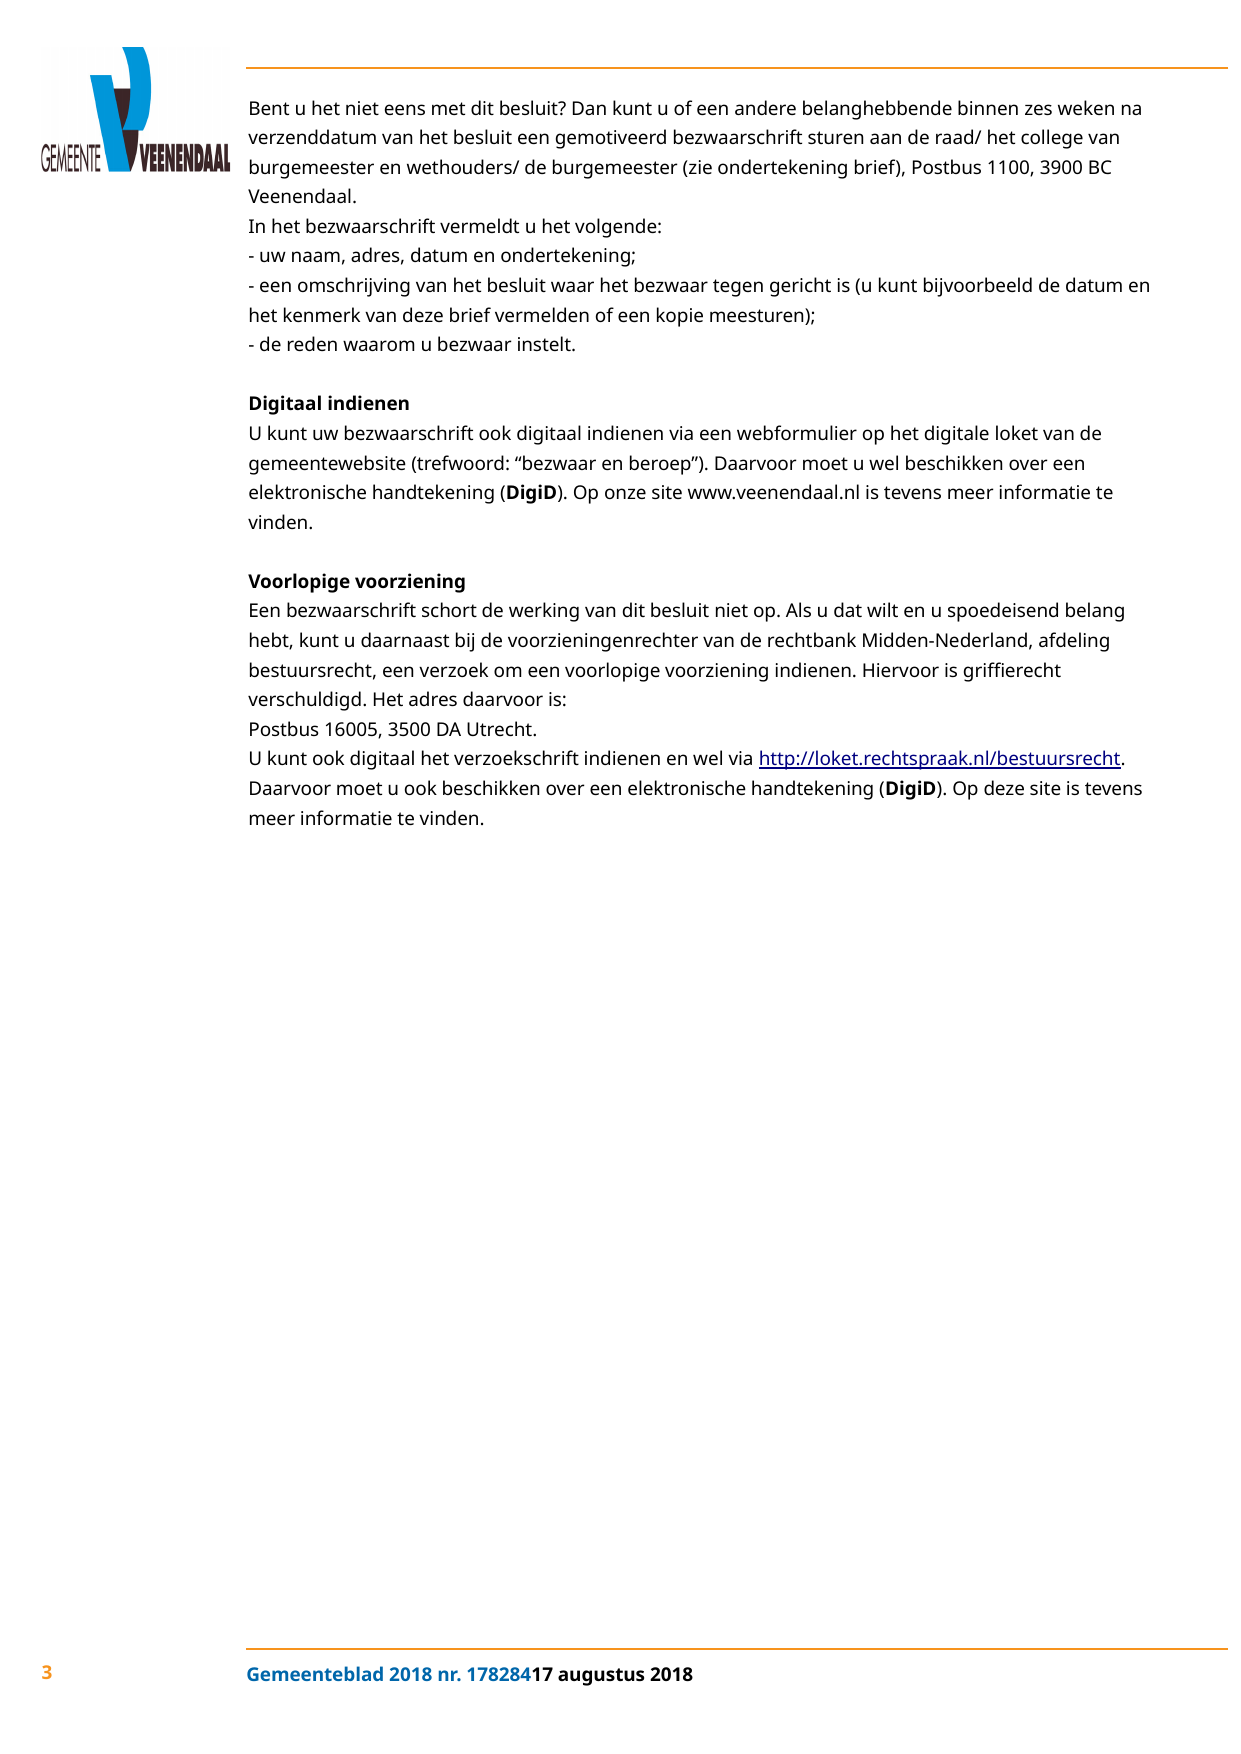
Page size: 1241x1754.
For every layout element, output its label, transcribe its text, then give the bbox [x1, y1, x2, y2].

text U kunt uw bezwaarschrift ook digitaal indienen via een webformulier op het digitale loket van de gemeentewebsite (trefwoord: “bezwaar en beroep”). Daarvoor moet u wel beschikken over een elektronische handtekening (DigiD). Op onze site www.veenendaal.nl is tevens meer informatie te vinden. [248, 420, 1152, 535]
text - uw naam, adres, datum en ondertekening; [248, 243, 1152, 268]
text Postbus 16005, 3500 DA Utrecht. [248, 716, 1152, 742]
text U kunt ook digitaal het verzoekschrift indienen en wel via http://loket.rechtspraak.nl/bestuursrecht. Daarvoor moet u ook beschikken over een elektronische handtekening (DigiD). Op deze site is tevens meer informatie te vinden. [248, 746, 1152, 831]
text - een omschrijving van het besluit waar het bezwaar tegen gericht is (u kunt bijvoorbeeld de datum en het kenmerk van deze brief vermelden of een kopie meesturen); [248, 272, 1152, 328]
text Voorlopige voorziening [248, 568, 1152, 594]
text Een bezwaarschrift schort de werking van dit besluit niet op. Als u dat wilt en u spoedeisend belang hebt, kunt u daarnaast bij de voorzieningenrechter van de rechtbank Midden-Nederland, afdeling bestuursrecht, een verzoek om een voorlopige voorziening indienen. Hiervoor is griffierecht verschuldigd. Het adres daarvoor is: [248, 598, 1152, 712]
text Bent u het niet eens met dit besluit? Dan kunt u of een andere belanghebbende binnen zes weken na verzenddatum van het besluit een gemotiveerd bezwaarschrift sturen aan de raad/ het college van burgemeester en wethouders/ de burgemeester (zie ondertekening brief), Postbus 1100, 3900 BC Veenendaal. [248, 95, 1152, 209]
picture [41, 47, 130, 172]
text Digitaal indienen [248, 391, 1152, 416]
text - de reden waarom u bezwaar instelt. [248, 331, 1152, 357]
text In het bezwaarschrift vermeldt u het volgende: [248, 213, 1152, 239]
picture [123, 47, 231, 172]
